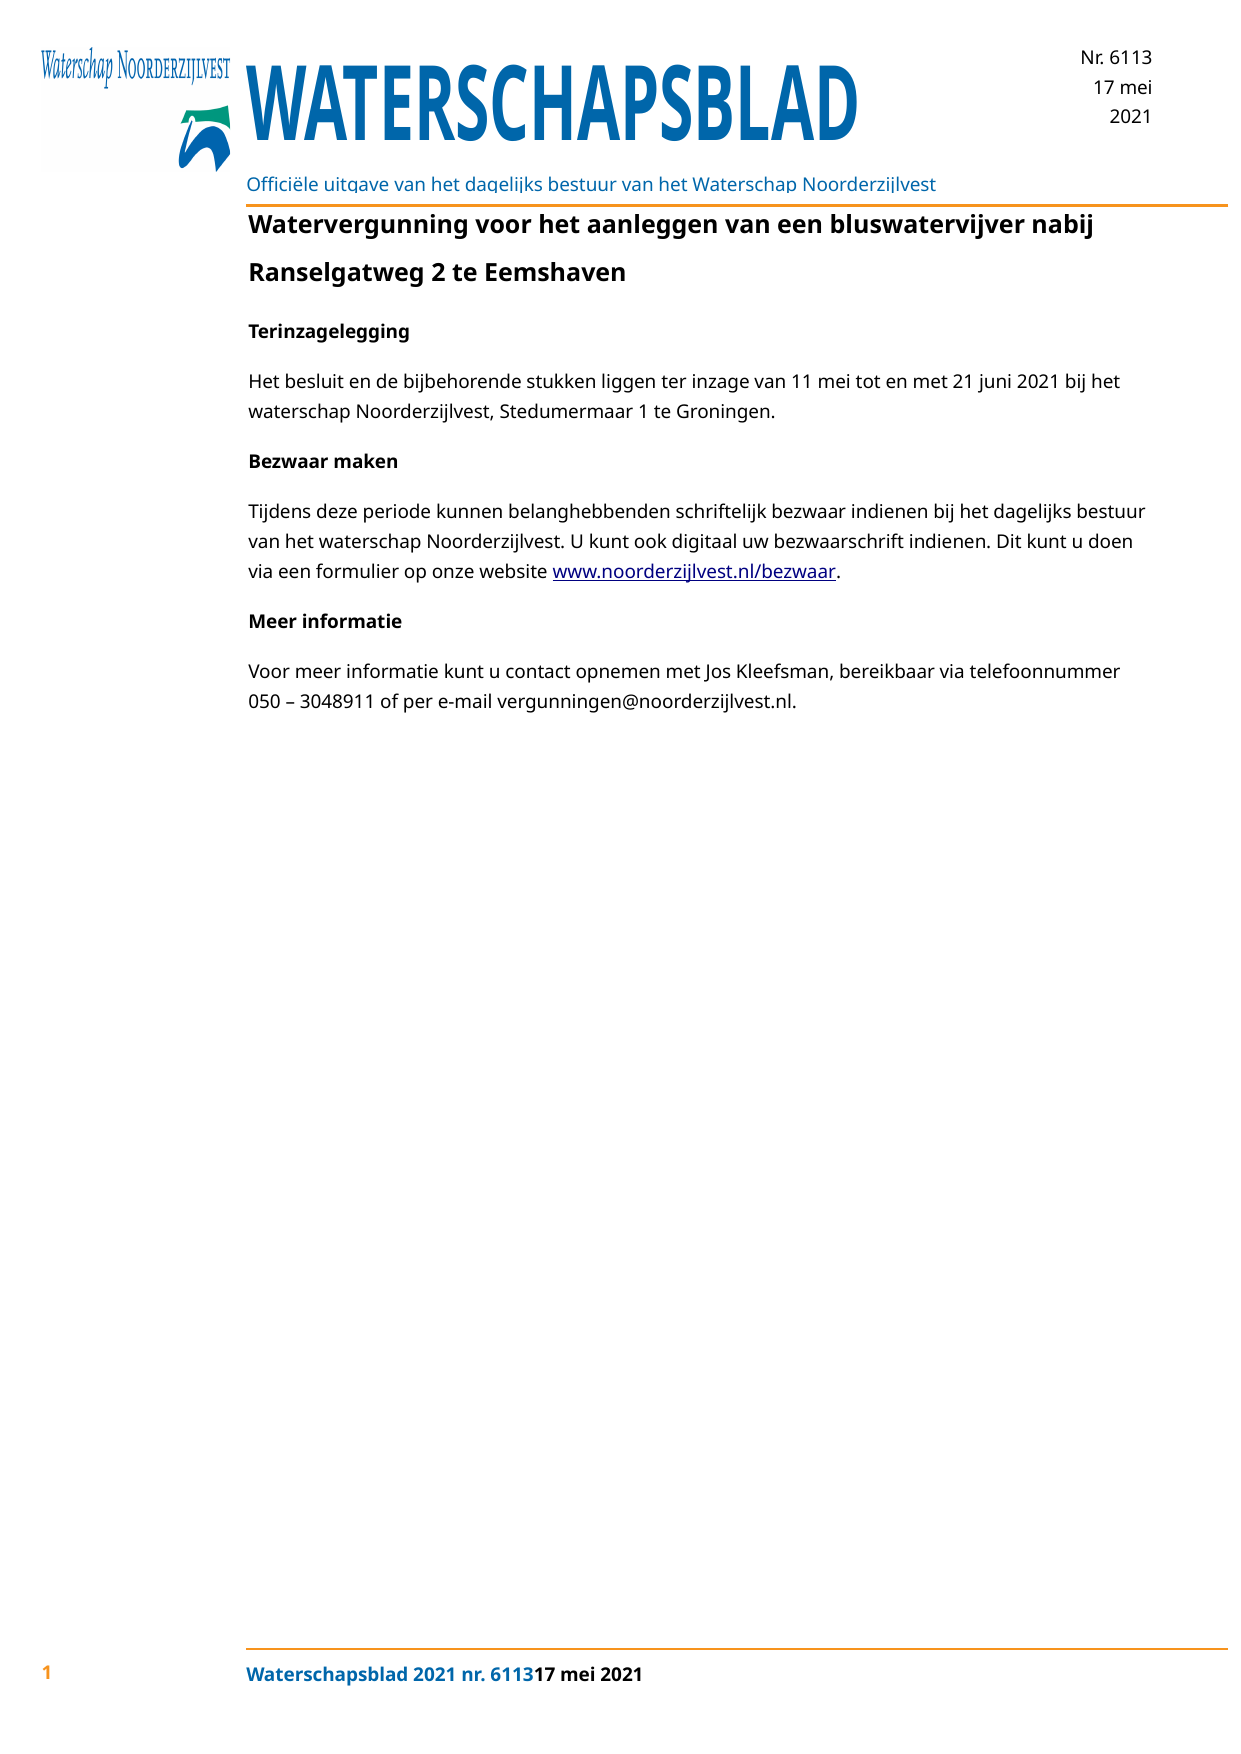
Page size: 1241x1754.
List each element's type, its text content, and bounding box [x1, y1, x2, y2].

text Terinzagelegging [248, 318, 1152, 344]
text Watervergunning voor het aanleggen van een bluswatervijver nabij Ranselgatweg 2 te Eemshaven [248, 207, 1152, 288]
text Meer informatie [248, 608, 1152, 634]
picture [41, 47, 231, 172]
text Het besluit en de bijbehorende stukken liggen ter inzage van 11 mei tot en met 21 juni 2021 bij het waterschap Noorderzijlvest, Stedumermaar 1 te Groningen. [248, 368, 1152, 424]
text Tijdens deze periode kunnen belanghebbenden schriftelijk bezwaar indienen bij het dagelijks bestuur van het waterschap Noorderzijlvest. U kunt ook digitaal uw bezwaarschrift indienen. Dit kunt u doen via een formulier op onze website www.noorderzijlvest.nl/bezwaar. [248, 499, 1152, 584]
text Bezwaar maken [248, 448, 1152, 474]
text Voor meer informatie kunt u contact opnemen met Jos Kleefsman, bereikbaar via telefoonnummer 050 – 3048911 of per e-mail vergunningen@noorderzijlvest.nl. [248, 659, 1152, 714]
